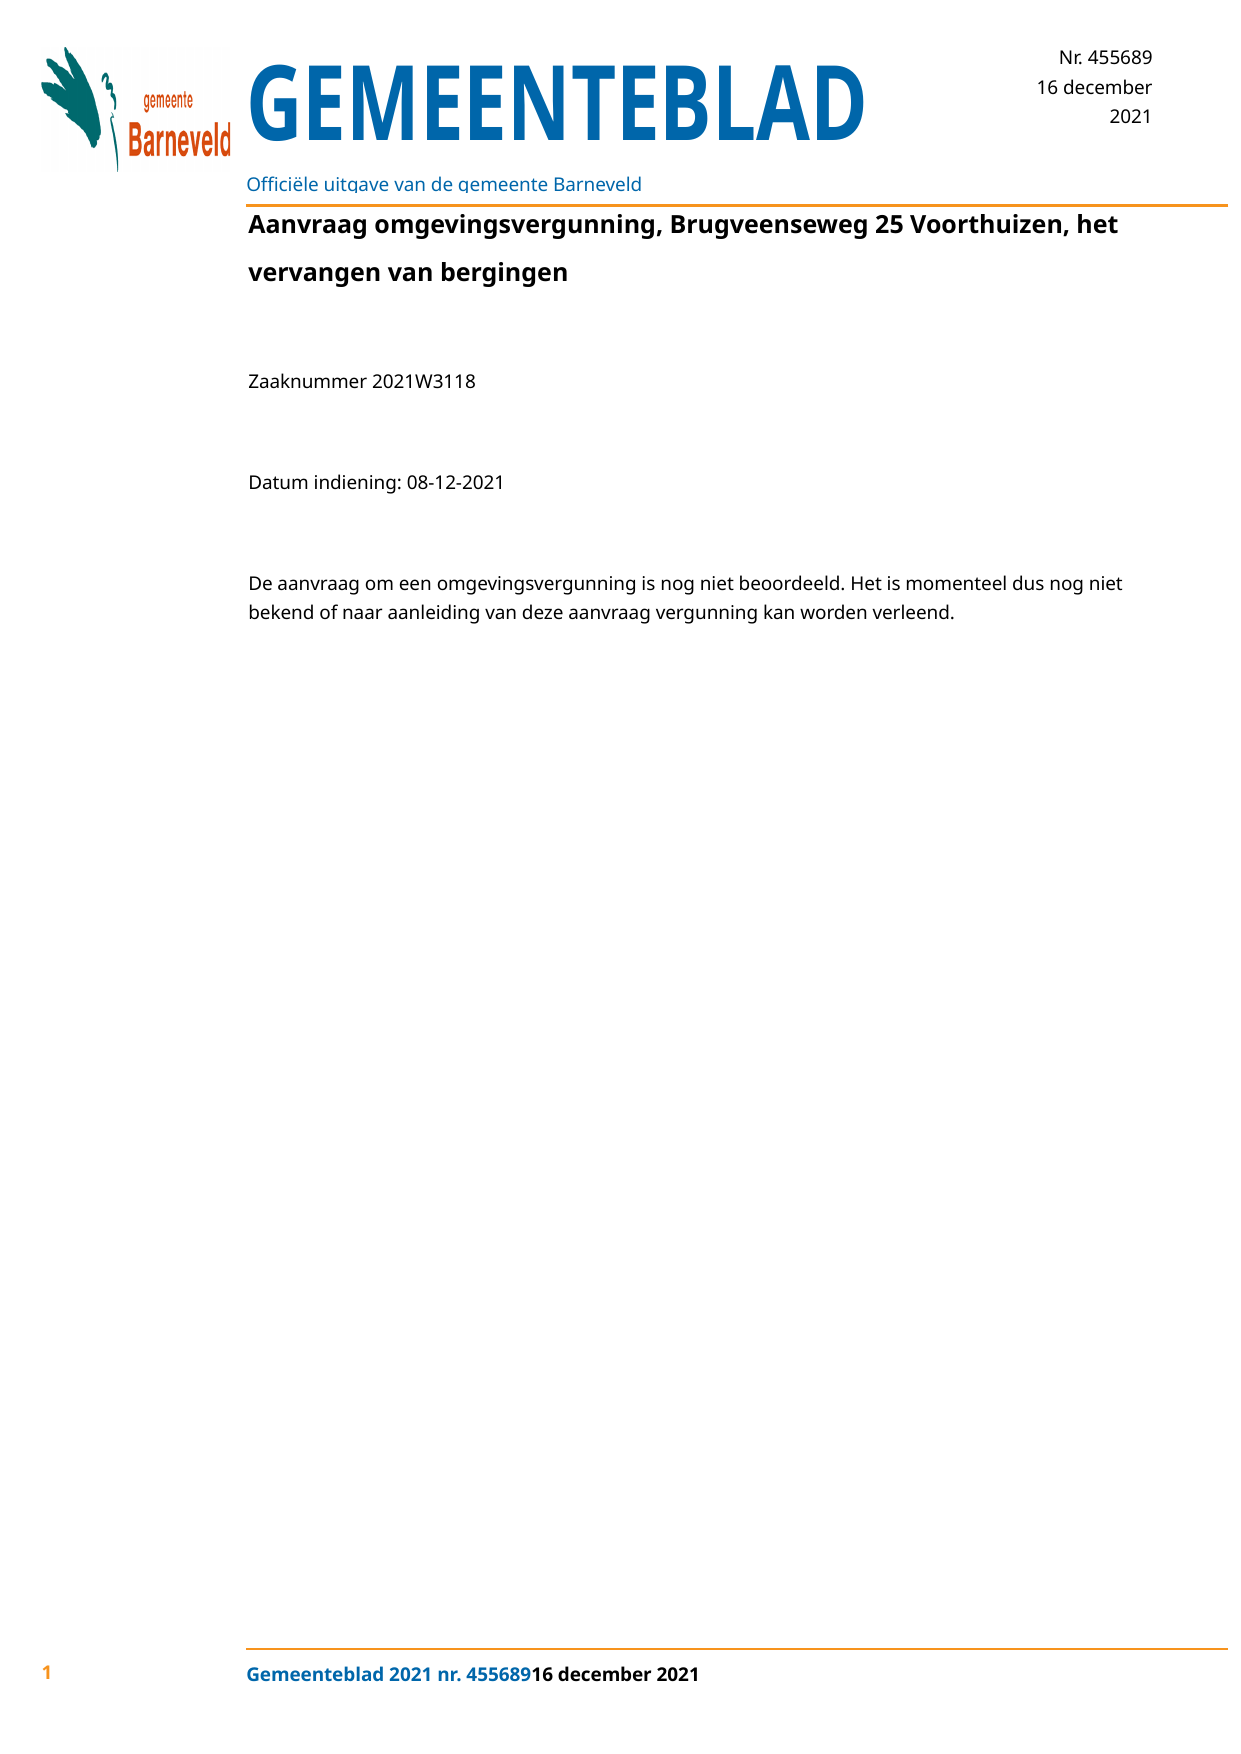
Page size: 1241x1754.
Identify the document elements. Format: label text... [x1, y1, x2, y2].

text Datum indiening: 08-12-2021 [248, 469, 1152, 495]
picture [41, 47, 231, 172]
text Aanvraag omgevingsvergunning, Brugveenseweg 25 Voorthuizen, het vervangen van bergingen [248, 207, 1152, 288]
text De aanvraag om een omgevingsvergunning is nog niet beoordeeld. Het is momenteel dus nog niet bekend of naar aanleiding van deze aanvraag vergunning kan worden verleend. [248, 570, 1152, 625]
text Zaaknummer 2021W3118 [248, 368, 1152, 394]
